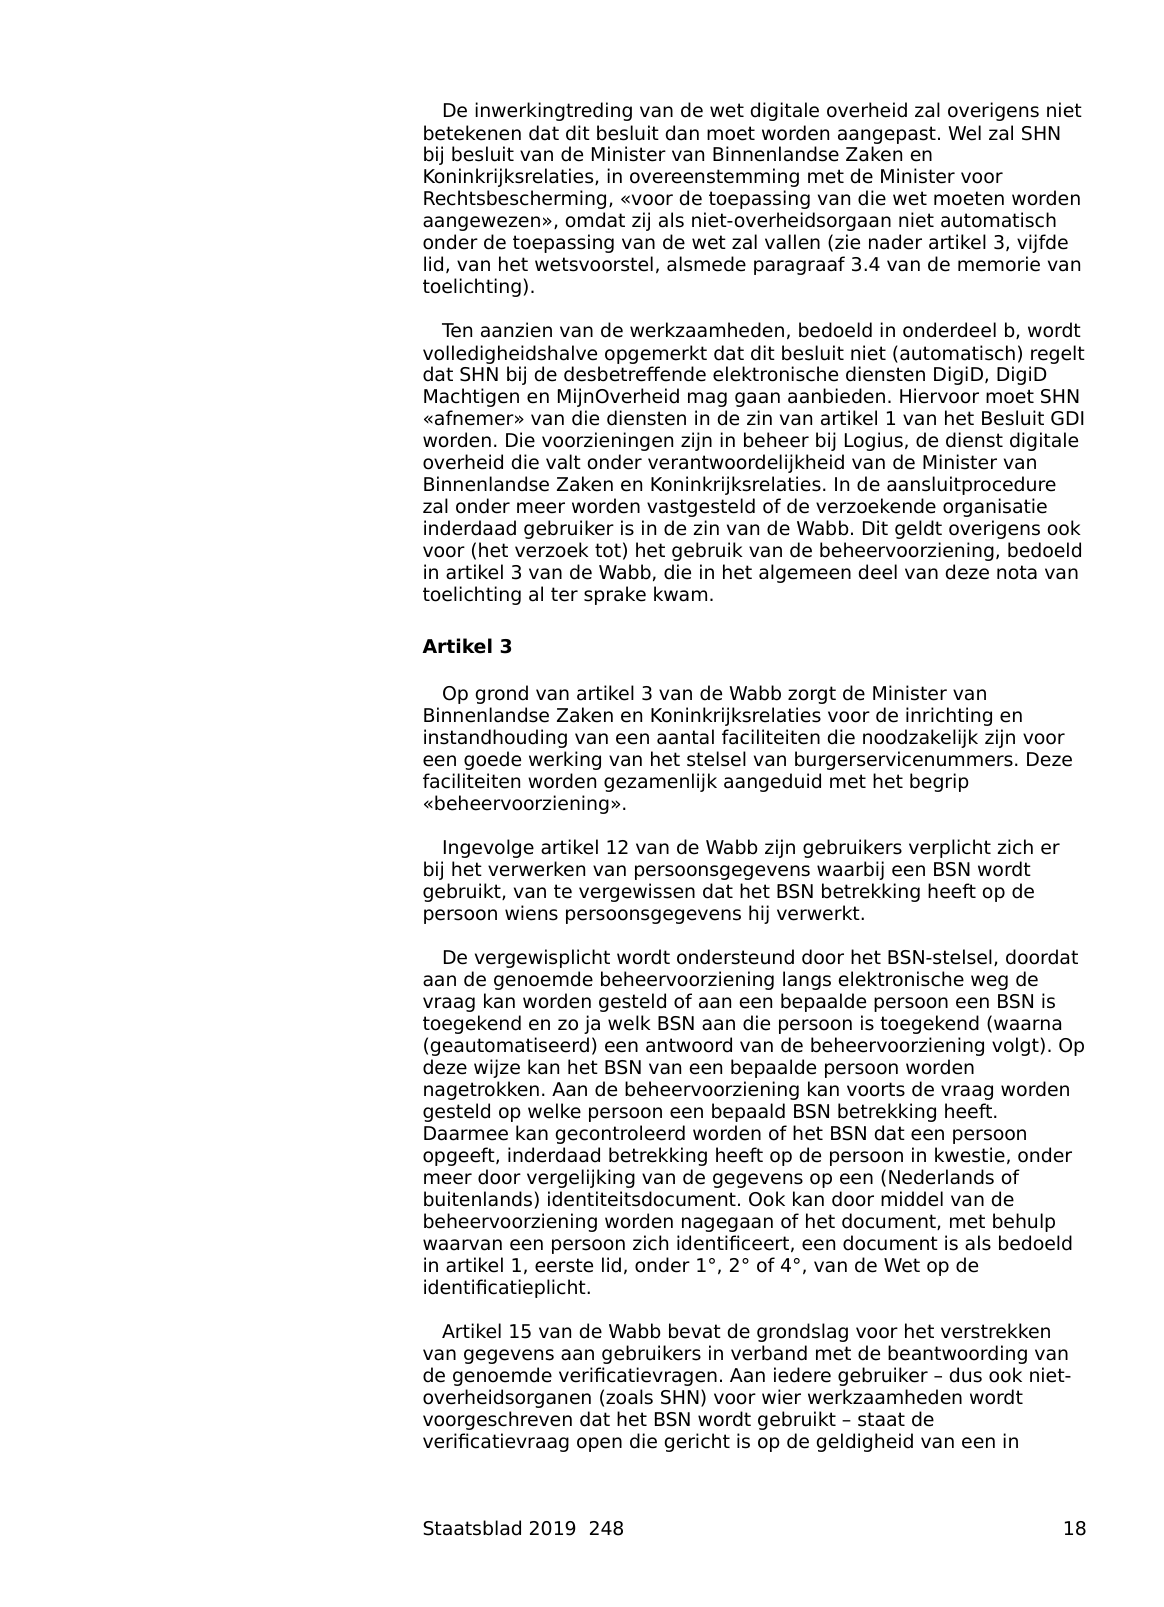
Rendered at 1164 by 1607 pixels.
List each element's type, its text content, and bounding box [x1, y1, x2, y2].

subtitle Artikel 3 [422, 636, 1087, 658]
text De inwerkingtreding van de wet digitale overheid zal overigens niet betekenen dat dit besluit dan moet worden aangepast. Wel zal SHN bij besluit van de Minister van Binnenlandse Zaken en Koninkrijksrelaties, in overeenstemming met de Minister voor Rechtsbescherming, «voor de toepassing van die wet moeten worden aangewezen», omdat zij als niet-overheidsorgaan niet automatisch onder de toepassing van de wet zal vallen (zie nader artikel 3, vijfde lid, van het wetsvoorstel, alsmede paragraaf 3.4 van de memorie van toelichting). [422, 100, 1087, 298]
text Artikel 15 van de Wabb bevat de grondslag voor het verstrekken van gegevens aan gebruikers in verband met de beantwoording van de genoemde verificatievragen. Aan iedere gebruiker – dus ook niet-overheidsorganen (zoals SHN) voor wier werkzaamheden wordt voorgeschreven dat het BSN wordt gebruikt – staat de verificatievraag open die gericht is op de geldigheid van een in [422, 1321, 1087, 1453]
text Ingevolge artikel 12 van de Wabb zijn gebruikers verplicht zich er bij het verwerken van persoonsgegevens waarbij een BSN wordt gebruikt, van te vergewissen dat het BSN betrekking heeft op de persoon wiens persoonsgegevens hij verwerkt. [422, 837, 1087, 925]
text Ten aanzien van de werkzaamheden, bedoeld in onderdeel b, wordt volledigheidshalve opgemerkt dat dit besluit niet (automatisch) regelt dat SHN bij de desbetreffende elektronische diensten DigiD, DigiD Machtigen en MijnOverheid mag gaan aanbieden. Hiervoor moet SHN «afnemer» van die diensten in de zin van artikel 1 van het Besluit GDI worden. Die voorzieningen zijn in beheer bij Logius, de dienst digitale overheid die valt onder verantwoordelijkheid van de Minister van Binnenlandse Zaken en Koninkrijksrelaties. In de aansluitprocedure zal onder meer worden vastgesteld of de verzoekende organisatie inderdaad gebruiker is in de zin van de Wabb. Dit geldt overigens ook voor (het verzoek tot) het gebruik van de beheervoorziening, bedoeld in artikel 3 van de Wabb, die in het algemeen deel van deze nota van toelichting al ter sprake kwam. [422, 320, 1087, 606]
text Op grond van artikel 3 van de Wabb zorgt de Minister van Binnenlandse Zaken en Koninkrijksrelaties voor de inrichting en instandhouding van een aantal faciliteiten die noodzakelijk zijn voor een goede werking van het stelsel van burgerservicenummers. Deze faciliteiten worden gezamenlijk aangeduid met het begrip «beheervoorziening». [422, 683, 1087, 815]
text De vergewisplicht wordt ondersteund door het BSN-stelsel, doordat aan de genoemde beheervoorziening langs elektronische weg de vraag kan worden gesteld of aan een bepaalde persoon een BSN is toegekend en zo ja welk BSN aan die persoon is toegekend (waarna (geautomatiseerd) een antwoord van de beheervoorziening volgt). Op deze wijze kan het BSN van een bepaalde persoon worden nagetrokken. Aan de beheervoorziening kan voorts de vraag worden gesteld op welke persoon een bepaald BSN betrekking heeft. Daarmee kan gecontroleerd worden of het BSN dat een persoon opgeeft, inderdaad betrekking heeft op de persoon in kwestie, onder meer door vergelijking van de gegevens op een (Nederlands of buitenlands) identiteitsdocument. Ook kan door middel van de beheervoorziening worden nagegaan of het document, met behulp waarvan een persoon zich identificeert, een document is als bedoeld in artikel 1, eerste lid, onder 1°, 2° of 4°, van de Wet op de identificatieplicht. [422, 947, 1087, 1299]
